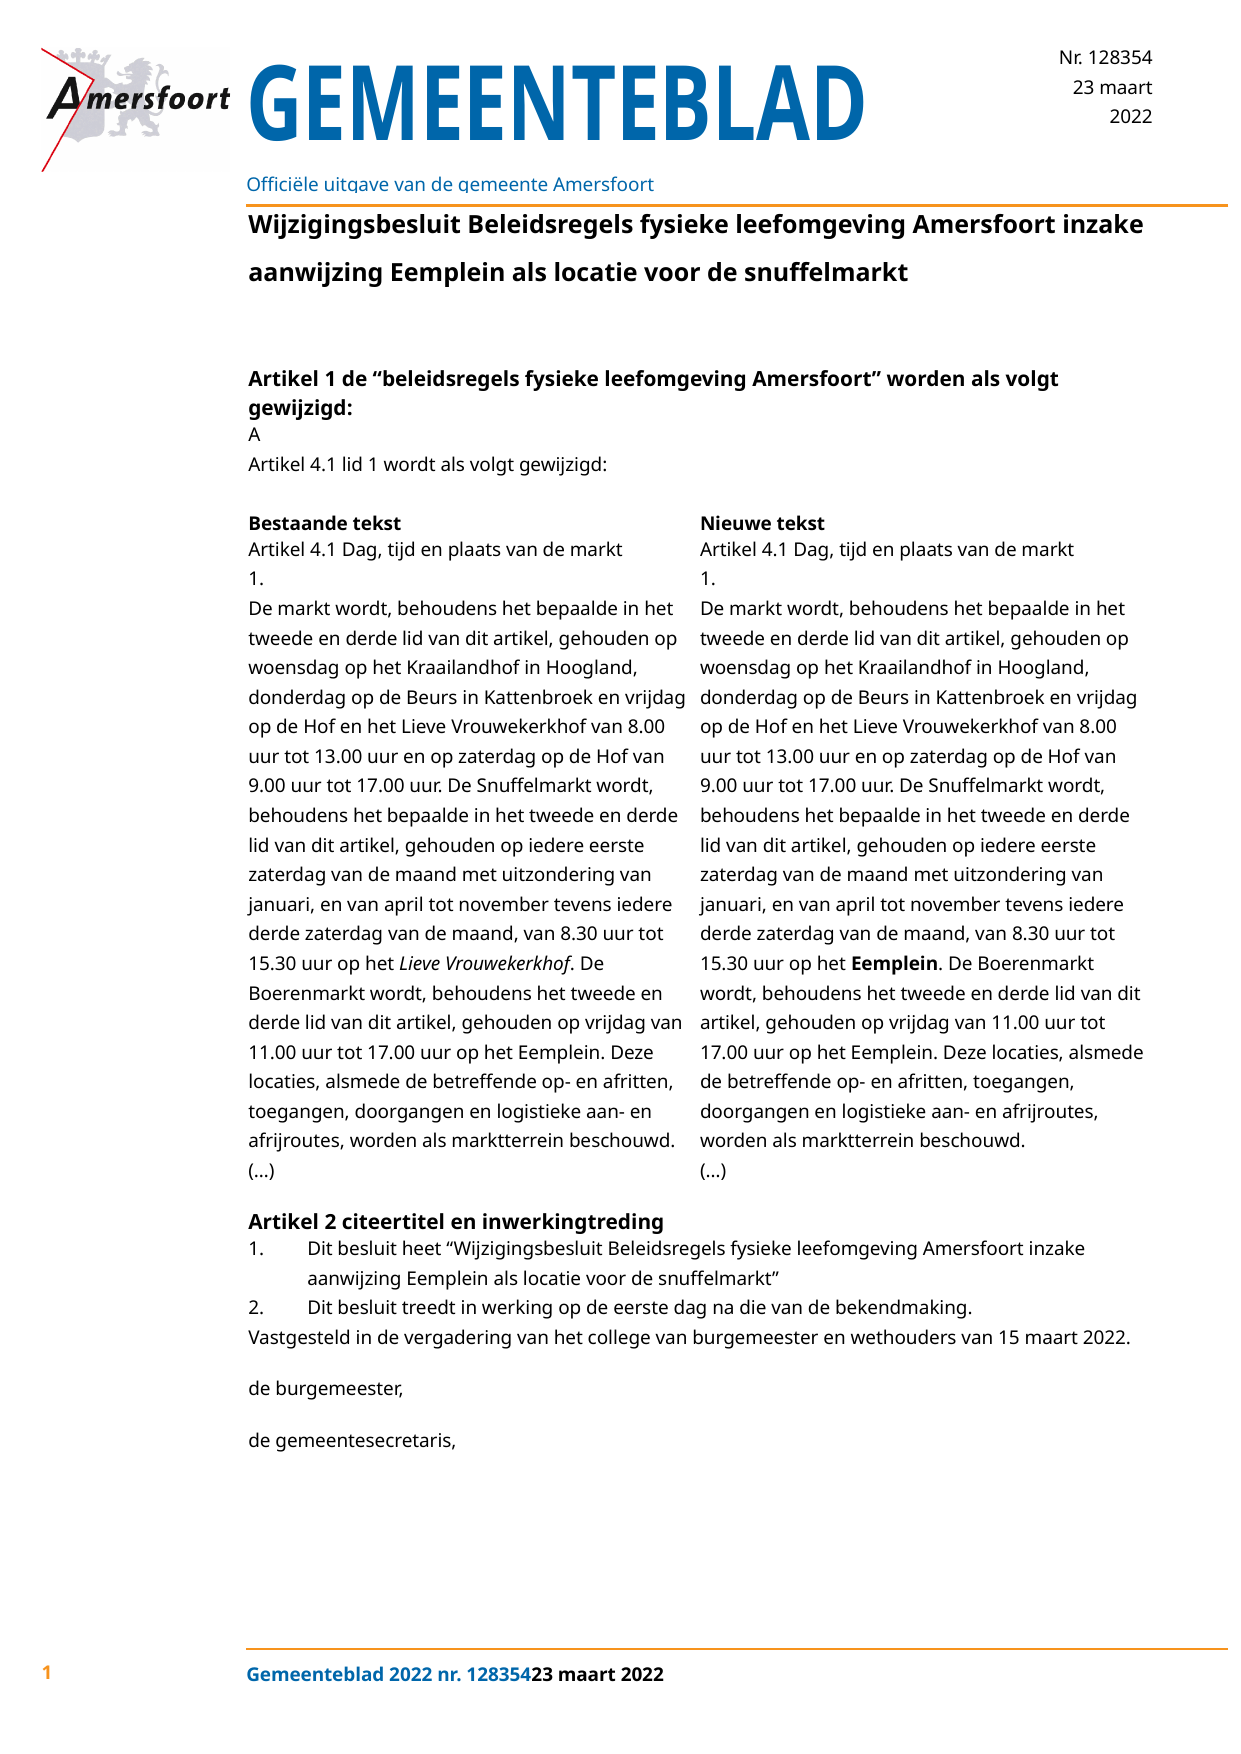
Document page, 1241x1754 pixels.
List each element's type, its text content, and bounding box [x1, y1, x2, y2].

text Artikel 1 de “beleidsregels fysieke leefomgeving Amersfoort” worden als volgt gewijzigd: [248, 364, 1152, 421]
text Artikel 2 citeertitel en inwerkingtreding [248, 1207, 1152, 1235]
text Wijzigingsbesluit Beleidsregels fysieke leefomgeving Amersfoort inzake aanwijzing Eemplein als locatie voor de snuffelmarkt [248, 207, 1152, 288]
table_header Nieuwe tekst [700, 510, 1152, 536]
table_header Bestaande tekst [248, 510, 700, 536]
text Vastgesteld in de vergadering van het college van burgemeester en wethouders van 15 maart 2022. [248, 1324, 1152, 1350]
table_cell Artikel 4.1 Dag, tijd en plaats van de markt 1. De markt wordt, behoudens het bepaalde in het tweede en derde lid van dit artikel, gehouden op woensdag op het Kraailandhof in Hoogland, donderdag op de Beurs in Kattenbroek en vrijdag op de Hof en het Lieve Vrouwekerkhof van 8.00 uur tot 13.00 uur en op zaterdag op de Hof van 9.00 uur tot 17.00 uur. De Snuffelmarkt wordt, behoudens het bepaalde in het tweede en derde lid van dit artikel, gehouden op iedere eerste zaterdag van de maand met uitzondering van januari, en van april tot november tevens iedere derde zaterdag van de maand, van 8.30 uur tot 15.30 uur op het Eemplein. De Boerenmarkt wordt, behoudens het tweede en derde lid van dit artikel, gehouden op vrijdag van 11.00 uur tot 17.00 uur op het Eemplein. Deze locaties, alsmede de betreffende op- en afritten, toegangen, doorgangen en logistieke aan- en afrijroutes, worden als marktterrein beschouwd. (…) [700, 536, 1152, 1183]
list Dit besluit heet “Wijzigingsbesluit Beleidsregels fysieke leefomgeving Amersfoort inzake aanwijzing Eemplein als locatie voor de snuffelmarkt” [248, 1235, 1152, 1291]
list Dit besluit treedt in werking op de eerste dag na die van de bekendmaking. [248, 1294, 1152, 1320]
text A [248, 421, 1152, 447]
table_cell Artikel 4.1 Dag, tijd en plaats van de markt 1. De markt wordt, behoudens het bepaalde in het tweede en derde lid van dit artikel, gehouden op woensdag op het Kraailandhof in Hoogland, donderdag op de Beurs in Kattenbroek en vrijdag op de Hof en het Lieve Vrouwekerkhof van 8.00 uur tot 13.00 uur en op zaterdag op de Hof van 9.00 uur tot 17.00 uur. De Snuffelmarkt wordt, behoudens het bepaalde in het tweede en derde lid van dit artikel, gehouden op iedere eerste zaterdag van de maand met uitzondering van januari, en van april tot november tevens iedere derde zaterdag van de maand, van 8.30 uur tot 15.30 uur op het Lieve Vrouwekerkhof. De Boerenmarkt wordt, behoudens het tweede en derde lid van dit artikel, gehouden op vrijdag van 11.00 uur tot 17.00 uur op het Eemplein. Deze locaties, alsmede de betreffende op- en afritten, toegangen, doorgangen en logistieke aan- en afrijroutes, worden als marktterrein beschouwd. (…) [248, 536, 700, 1183]
text de burgemeester, [248, 1376, 1152, 1401]
text Artikel 4.1 lid 1 wordt als volgt gewijzigd: [248, 451, 1152, 477]
text de gemeentesecretaris, [248, 1427, 1152, 1453]
picture [41, 47, 231, 172]
